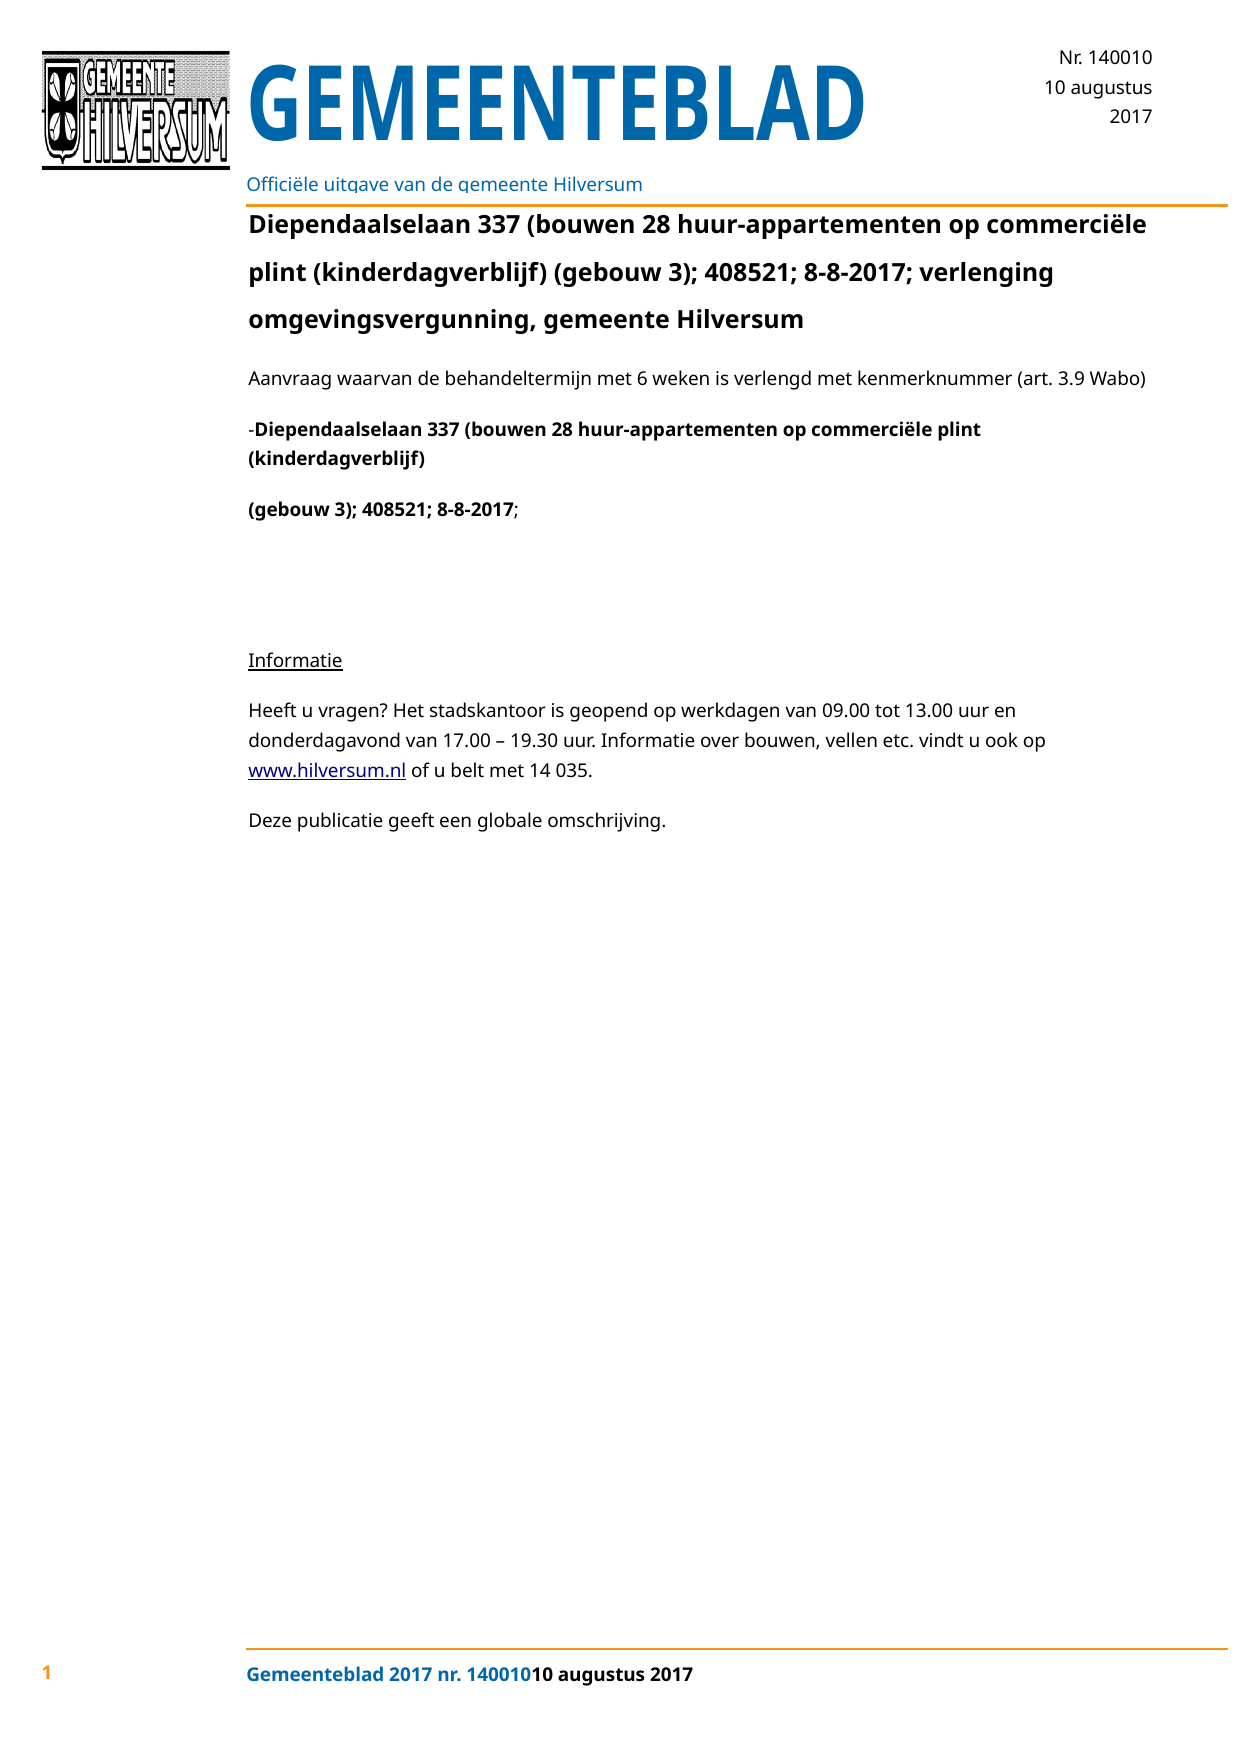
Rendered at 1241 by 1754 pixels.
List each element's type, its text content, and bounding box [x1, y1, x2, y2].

text -Diependaalselaan 337 (bouwen 28 huur-appartementen op commerciële plint (kinderdagverblijf) [248, 416, 1152, 471]
text Diependaalselaan 337 (bouwen 28 huur-appartementen op commerciële plint (kinderdagverblijf) (gebouw 3); 408521; 8-8-2017; verlenging omgevingsvergunning, gemeente Hilversum [248, 207, 1152, 336]
text Heeft u vragen? Het stadskantoor is geopend op werkdagen van 09.00 tot 13.00 uur en donderdagavond van 17.00 – 19.30 uur. Informatie over bouwen, vellen etc. vindt u ook op www.hilversum.nl of u belt met 14 035. [248, 698, 1152, 782]
text (gebouw 3); 408521; 8-8-2017; [248, 496, 1152, 522]
text Informatie [248, 647, 1152, 673]
text Deze publicatie geeft een globale omschrijving. [248, 807, 1152, 833]
text Aanvraag waarvan de behandeltermijn met 6 weken is verlengd met kenmerknummer (art. 3.9 Wabo) [248, 366, 1152, 391]
picture [41, 47, 231, 172]
